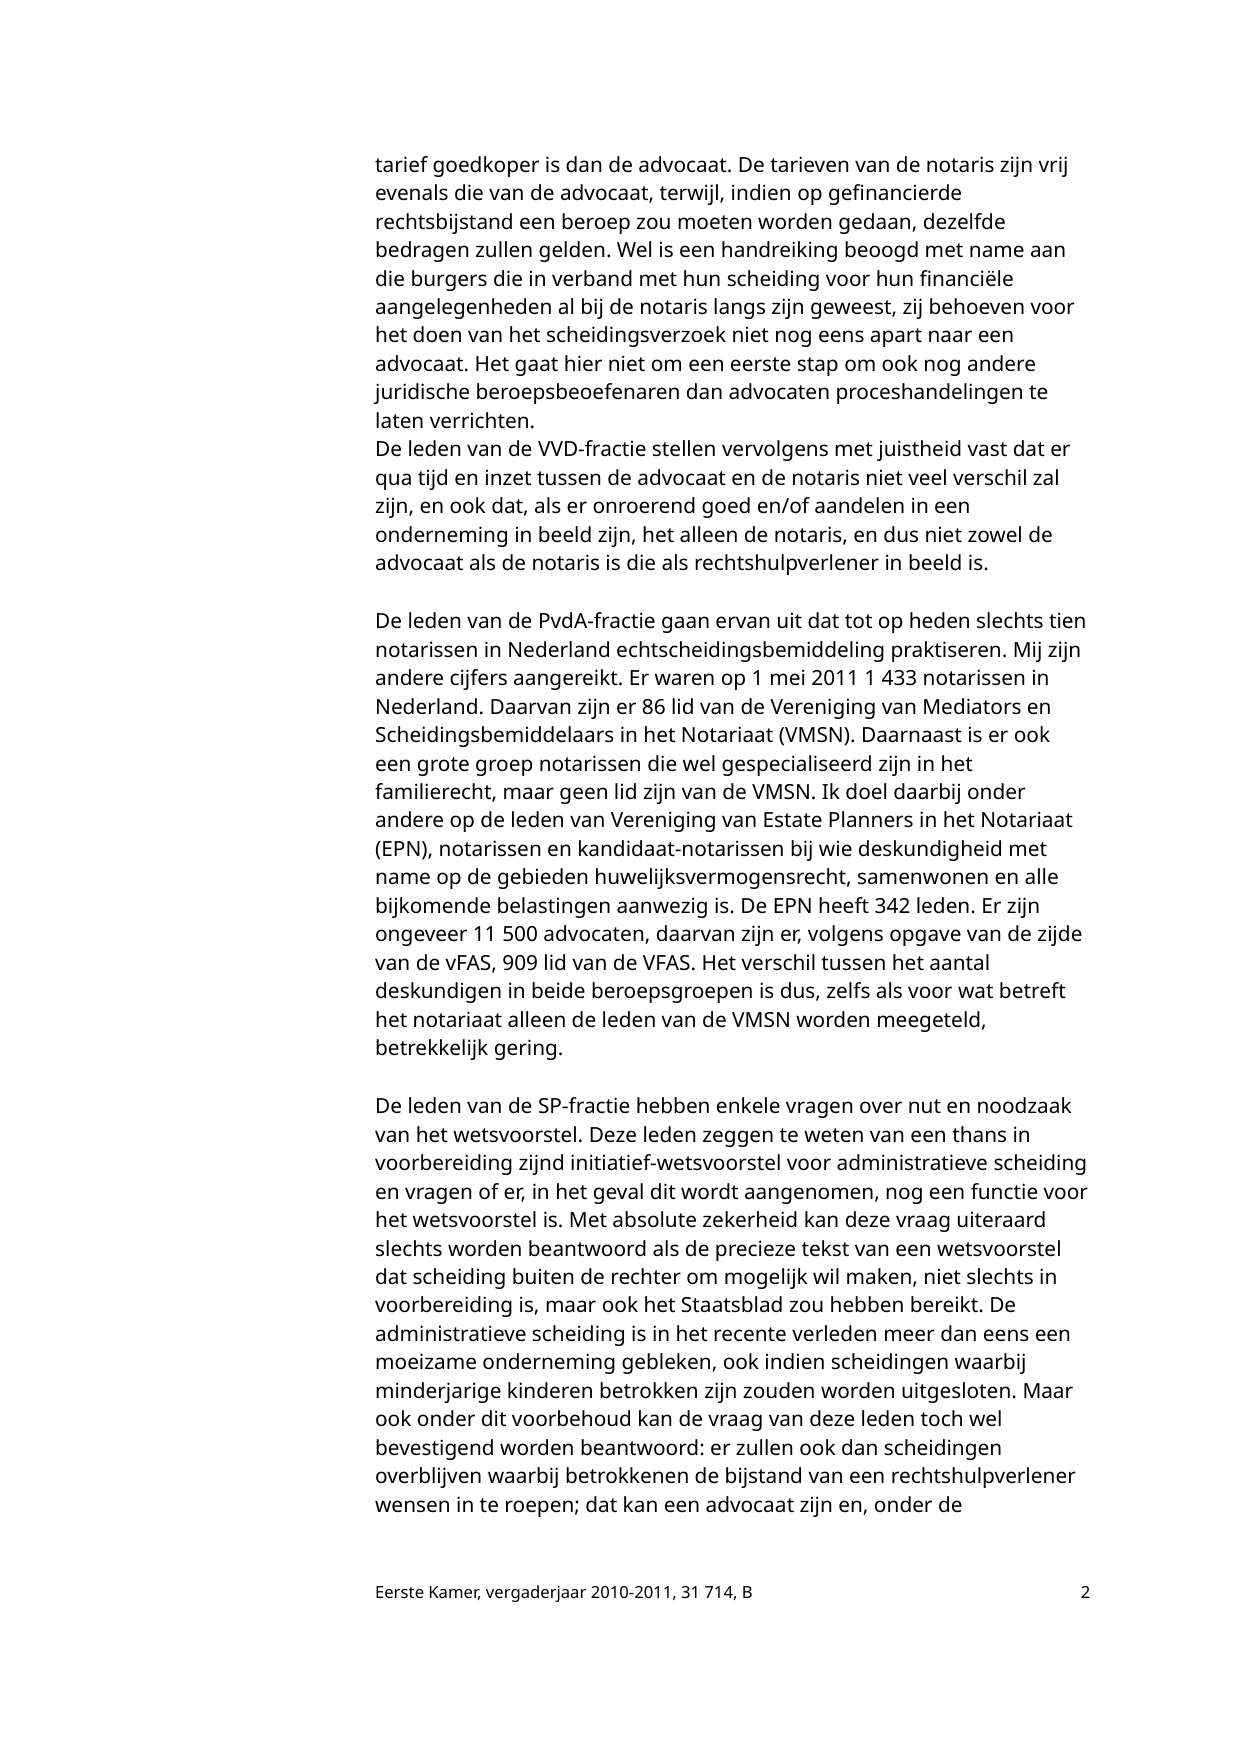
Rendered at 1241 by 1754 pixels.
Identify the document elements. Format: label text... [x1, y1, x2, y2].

text De leden van de SP-fractie hebben enkele vragen over nut en noodzaak van het wetsvoorstel. Deze leden zeggen te weten van een thans in voorbereiding zijnd initiatief-wetsvoorstel voor administratieve scheiding en vragen of er, in het geval dit wordt aangenomen, nog een functie voor het wetsvoorstel is. Met absolute zekerheid kan deze vraag uiteraard slechts worden beantwoord als de precieze tekst van een wetsvoorstel dat scheiding buiten de rechter om mogelijk wil maken, niet slechts in voorbereiding is, maar ook het Staatsblad zou hebben bereikt. De administratieve scheiding is in het recente verleden meer dan eens een moeizame onderneming gebleken, ook indien scheidingen waarbij minderjarige kinderen betrokken zijn zouden worden uitgesloten. Maar ook onder dit voorbehoud kan de vraag van deze leden toch wel bevestigend worden beantwoord: er zullen ook dan scheidingen overblijven waarbij betrokkenen de bijstand van een rechtshulpverlener wensen in te roepen; dat kan een advocaat zijn en, onder de [375, 1092, 1090, 1518]
text tarief goedkoper is dan de advocaat. De tarieven van de notaris zijn vrij evenals die van de advocaat, terwijl, indien op gefinancierde rechtsbijstand een beroep zou moeten worden gedaan, dezelfde bedragen zullen gelden. Wel is een handreiking beoogd met name aan die burgers die in verband met hun scheiding voor hun financiële aangelegenheden al bij de notaris langs zijn geweest, zij behoeven voor het doen van het scheidingsverzoek niet nog eens apart naar een advocaat. Het gaat hier niet om een eerste stap om ook nog andere juridische beroepsbeoefenaren dan advocaten proceshandelingen te laten verrichten. [375, 150, 1090, 434]
text De leden van de VVD-fractie stellen vervolgens met juistheid vast dat er qua tijd en inzet tussen de advocaat en de notaris niet veel verschil zal zijn, en ook dat, als er onroerend goed en/of aandelen in een onderneming in beeld zijn, het alleen de notaris, en dus niet zowel de advocaat als de notaris is die als rechtshulpverlener in beeld is. [375, 434, 1090, 577]
text De leden van de PvdA-fractie gaan ervan uit dat tot op heden slechts tien notarissen in Nederland echtscheidingsbemiddeling praktiseren. Mij zijn andere cijfers aangereikt. Er waren op 1 mei 2011 1 433 notarissen in Nederland. Daarvan zijn er 86 lid van de Vereniging van Mediators en Scheidingsbemiddelaars in het Notariaat (VMSN). Daarnaast is er ook een grote groep notarissen die wel gespecialiseerd zijn in het familierecht, maar geen lid zijn van de VMSN. Ik doel daarbij onder andere op de leden van Vereniging van Estate Planners in het Notariaat (EPN), notarissen en kandidaat-notarissen bij wie deskundigheid met name op de gebieden huwelijksvermogensrecht, samenwonen en alle bijkomende belastingen aanwezig is. De EPN heeft 342 leden. Er zijn ongeveer 11 500 advocaten, daarvan zijn er, volgens opgave van de zijde van de vFAS, 909 lid van de VFAS. Het verschil tussen het aantal deskundigen in beide beroepsgroepen is dus, zelfs als voor wat betreft het notariaat alleen de leden van de VMSN worden meegeteld, betrekkelijk gering. [375, 607, 1090, 1062]
